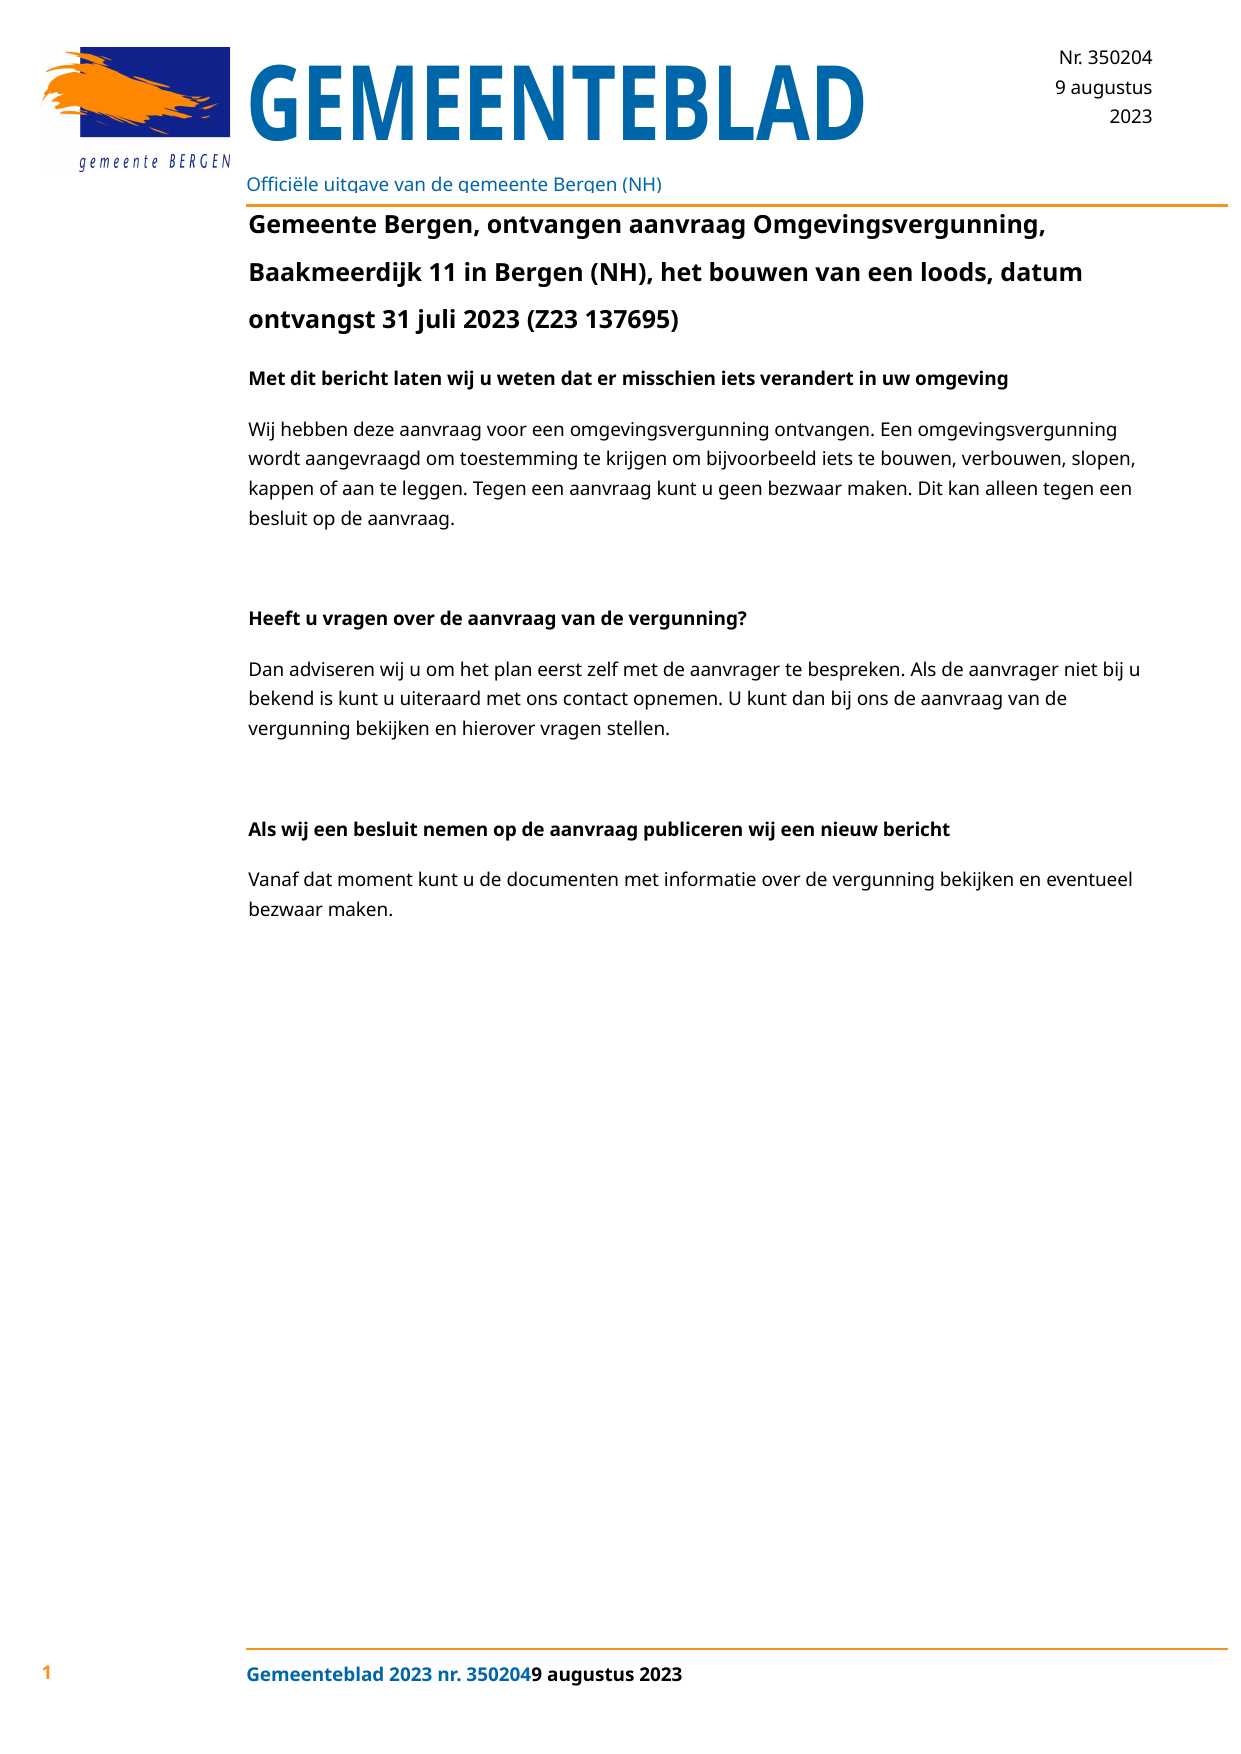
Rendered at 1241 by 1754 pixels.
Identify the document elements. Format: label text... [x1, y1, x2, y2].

text Gemeente Bergen, ontvangen aanvraag Omgevingsvergunning, Baakmeerdijk 11 in Bergen (NH), het bouwen van een loods, datum ontvangst 31 juli 2023 (Z23 137695) [248, 207, 1152, 336]
text Dan adviseren wij u om het plan eerst zelf met de aanvrager te bespreken. Als de aanvrager niet bij u bekend is kunt u uiteraard met ons contact opnemen. U kunt dan bij ons de aanvraag van de vergunning bekijken en hierover vragen stellen. [248, 656, 1152, 741]
text Als wij een besluit nemen op de aanvraag publiceren wij een nieuw bericht [248, 816, 1152, 842]
text Vanaf dat moment kunt u de documenten met informatie over de vergunning bekijken en eventueel bezwaar maken. [248, 866, 1152, 922]
text Wij hebben deze aanvraag voor een omgevingsvergunning ontvangen. Een omgevingsvergunning wordt aangevraagd om toestemming te krijgen om bijvoorbeeld iets te bouwen, verbouwen, slopen, kappen of aan te leggen. Tegen een aanvraag kunt u geen bezwaar maken. Dit kan alleen tegen een besluit op de aanvraag. [248, 416, 1152, 530]
text Heeft u vragen over de aanvraag van de vergunning? [248, 606, 1152, 631]
text Met dit bericht laten wij u weten dat er misschien iets verandert in uw omgeving [248, 366, 1152, 391]
picture [41, 47, 231, 172]
